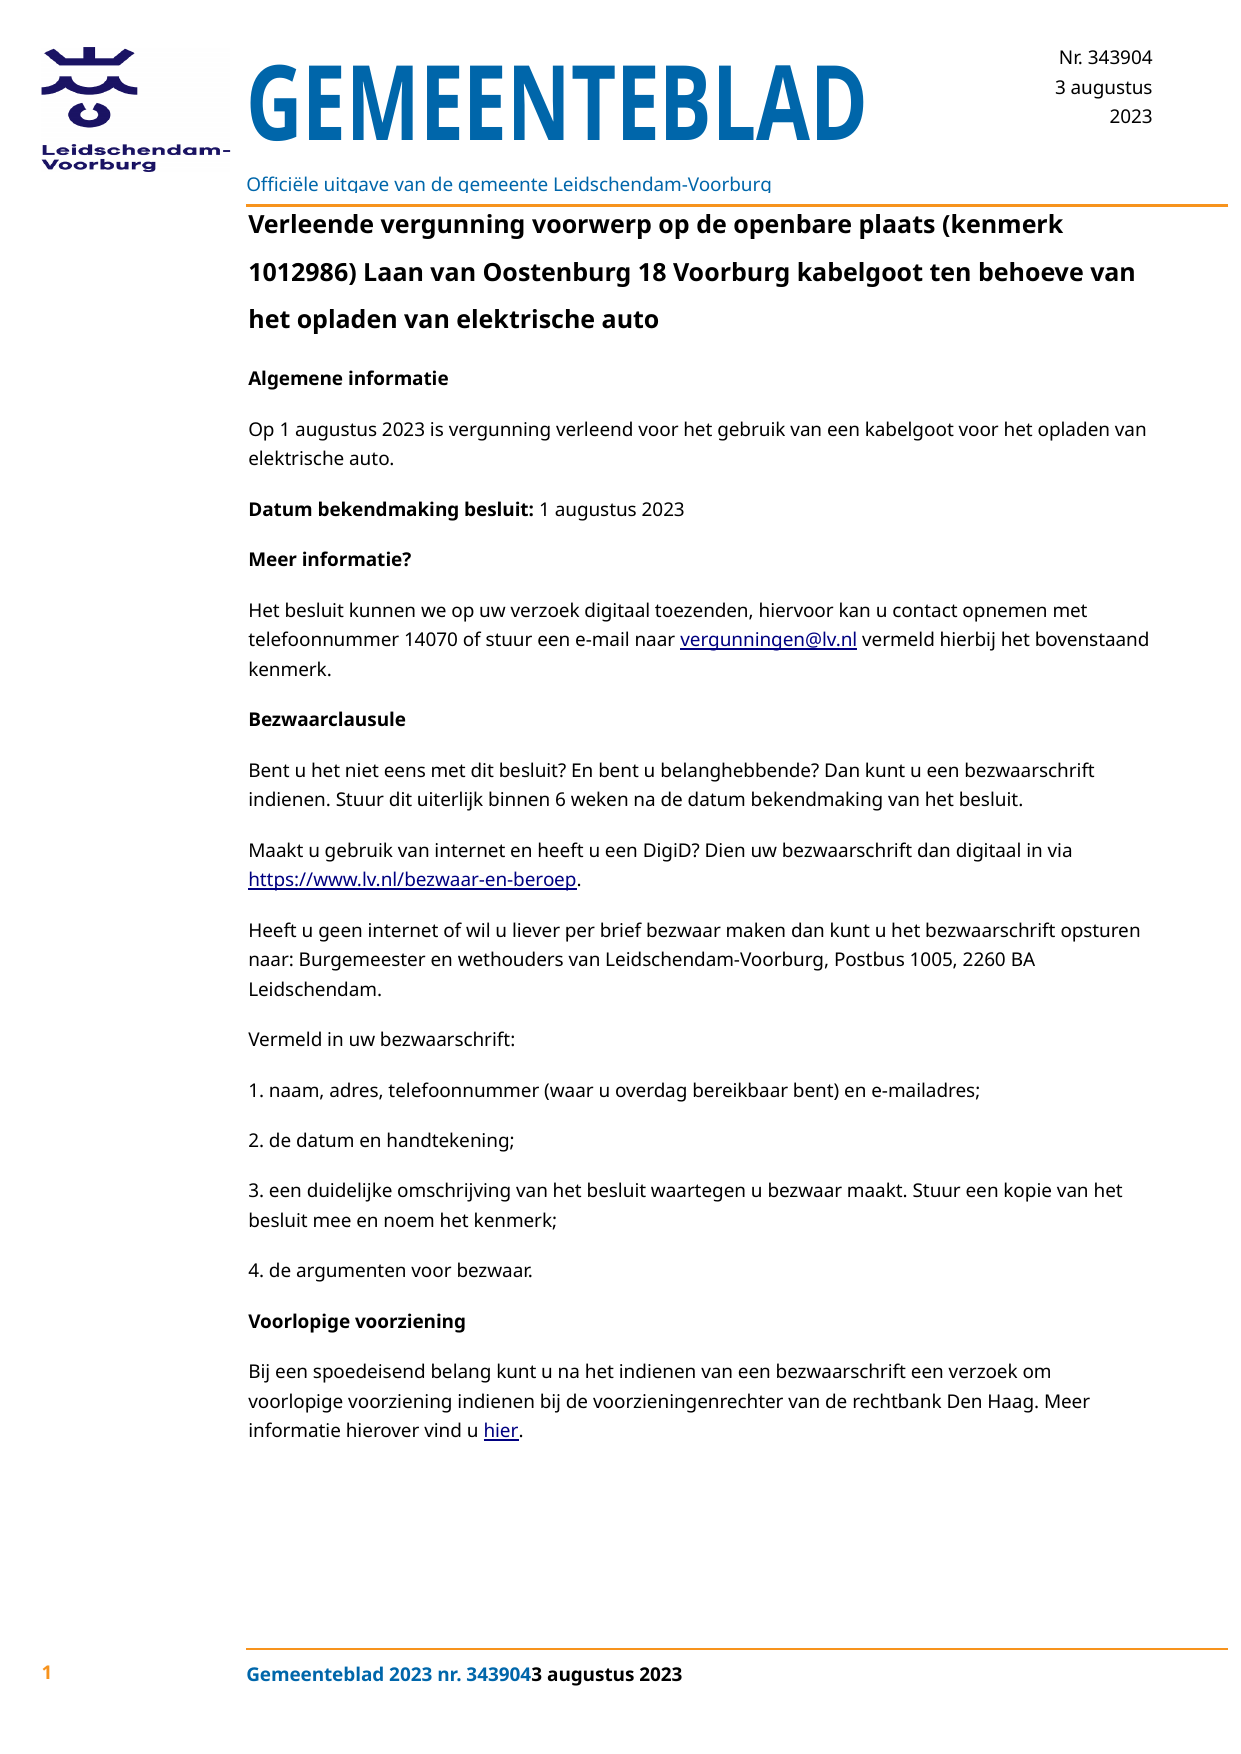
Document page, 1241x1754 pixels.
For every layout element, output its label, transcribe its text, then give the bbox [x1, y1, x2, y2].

text Bent u het niet eens met dit besluit? En bent u belanghebbende? Dan kunt u een bezwaarschrift indienen. Stuur dit uiterlijk binnen 6 weken na de datum bekendmaking van het besluit. [248, 757, 1152, 812]
text Algemene informatie [248, 366, 1152, 391]
text Op 1 augustus 2023 is vergunning verleend voor het gebruik van een kabelgoot voor het opladen van elektrische auto. [248, 416, 1152, 471]
text Datum bekendmaking besluit: 1 augustus 2023 [248, 496, 1152, 522]
text Het besluit kunnen we op uw verzoek digitaal toezenden, hiervoor kan u contact opnemen met telefoonnummer 14070 of stuur een e-mail naar vergunningen@lv.nl vermeld hierbij het bovenstaand kenmerk. [248, 597, 1152, 682]
text Verleende vergunning voorwerp op de openbare plaats (kenmerk 1012986) Laan van Oostenburg 18 Voorburg kabelgoot ten behoeve van het opladen van elektrische auto [248, 207, 1152, 336]
text Bij een spoedeisend belang kunt u na het indienen van een bezwaarschrift een verzoek om voorlopige voorziening indienen bij de voorzieningenrechter van de rechtbank Den Haag. Meer informatie hierover vind u hier. [248, 1358, 1152, 1443]
text Bezwaarclausule [248, 706, 1152, 732]
text 1. naam, adres, telefoonnummer (waar u overdag bereikbaar bent) en e-mailadres; [248, 1077, 1152, 1102]
text Heeft u geen internet of wil u liever per brief bezwaar maken dan kunt u het bezwaarschrift opsturen naar: Burgemeester en wethouders van Leidschendam-Voorburg, Postbus 1005, 2260 BA Leidschendam. [248, 917, 1152, 1002]
text Vermeld in uw bezwaarschrift: [248, 1026, 1152, 1052]
text Voorlopige voorziening [248, 1308, 1152, 1334]
text 3. een duidelijke omschrijving van het besluit waartegen u bezwaar maakt. Stuur een kopie van het besluit mee en noem het kenmerk; [248, 1178, 1152, 1233]
text Maakt u gebruik van internet en heeft u een DigiD? Dien uw bezwaarschrift dan digitaal in via https://www.lv.nl/bezwaar-en-beroep. [248, 837, 1152, 892]
text 4. de argumenten voor bezwaar. [248, 1258, 1152, 1283]
picture [41, 47, 231, 172]
text 2. de datum en handtekening; [248, 1127, 1152, 1153]
text Meer informatie? [248, 546, 1152, 572]
